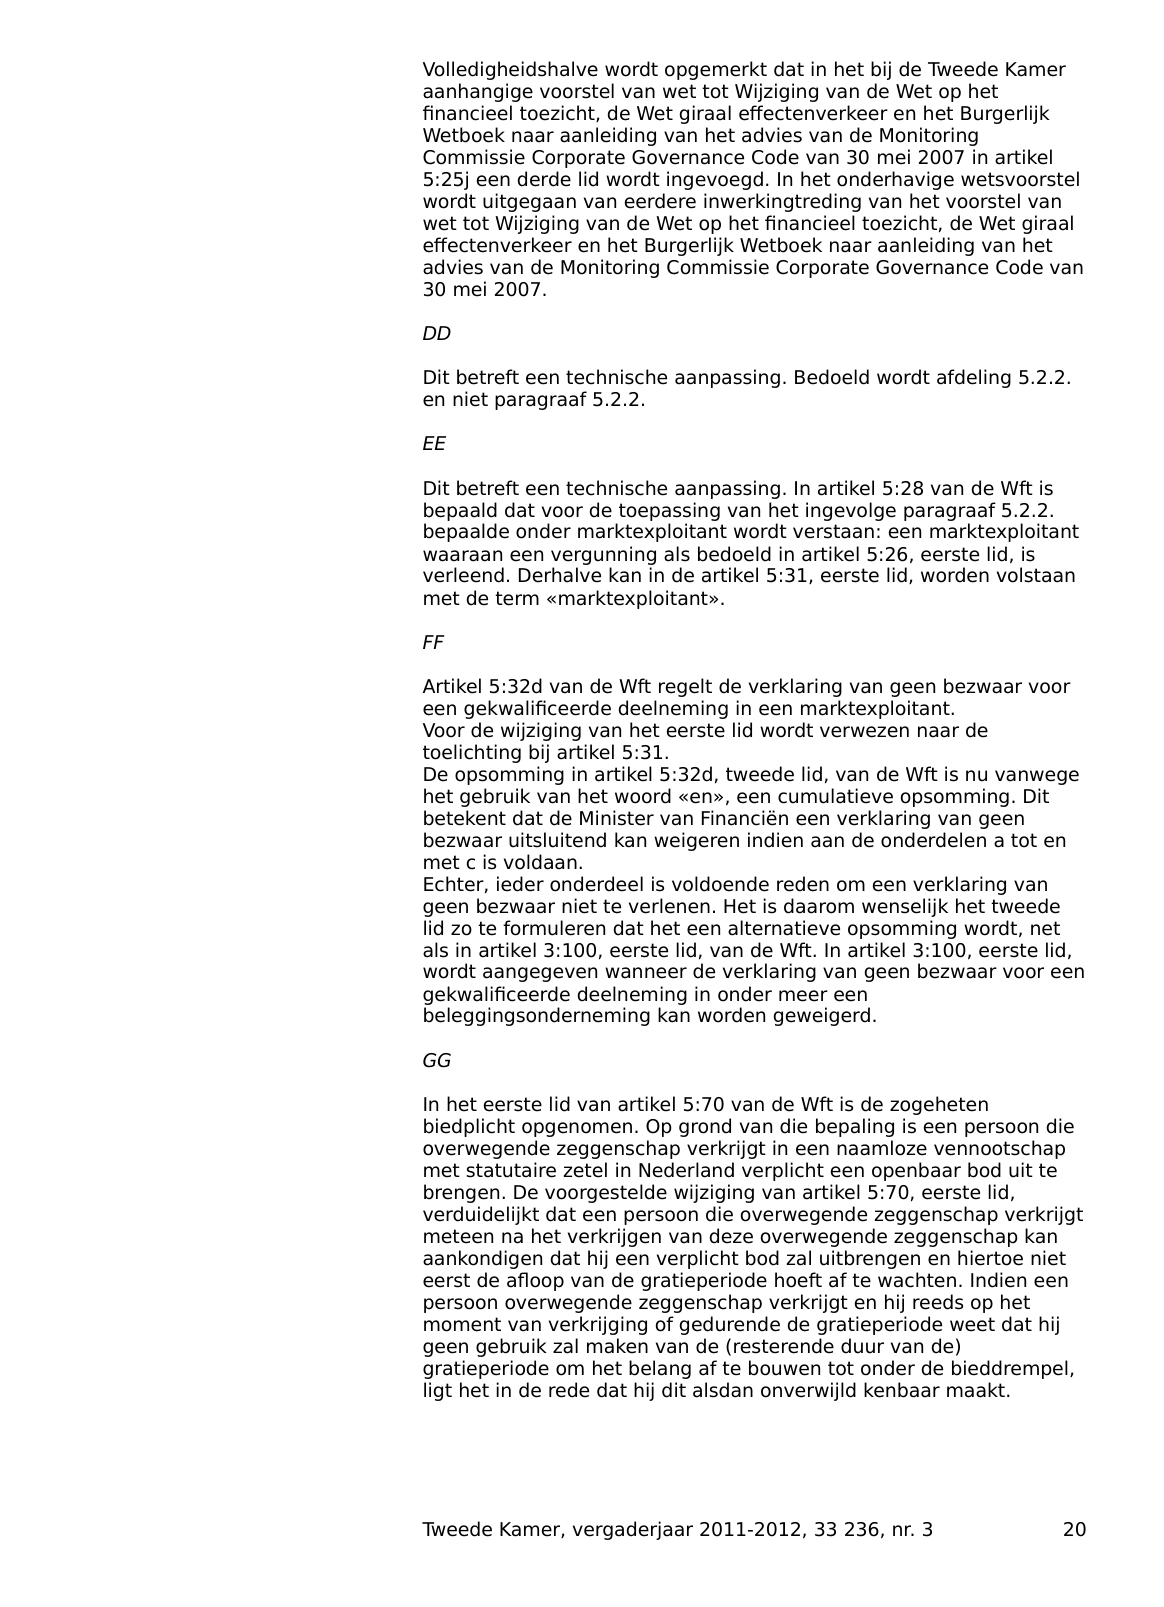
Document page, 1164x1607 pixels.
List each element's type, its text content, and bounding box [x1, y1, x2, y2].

subtitle EE [422, 433, 1087, 455]
text Voor de wijziging van het eerste lid wordt verwezen naar de toelichting bij artikel 5:31. [422, 720, 1087, 764]
text In het eerste lid van artikel 5:70 van de Wft is de zogeheten biedplicht opgenomen. Op grond van die bepaling is een persoon die overwegende zeggenschap verkrijgt in een naamloze vennootschap met statutaire zetel in Nederland verplicht een openbaar bod uit te brengen. De voorgestelde wijziging van artikel 5:70, eerste lid, verduidelijkt dat een persoon die overwegende zeggenschap verkrijgt meteen na het verkrijgen van deze overwegende zeggenschap kan aankondigen dat hij een verplicht bod zal uitbrengen en hiertoe niet eerst de afloop van de gratieperiode hoeft af te wachten. Indien een persoon overwegende zeggenschap verkrijgt en hij reeds op het moment van verkrijging of gedurende de gratieperiode weet dat hij geen gebruik zal maken van de (resterende duur van de) gratieperiode om het belang af te bouwen tot onder de bieddrempel, ligt het in de rede dat hij dit alsdan onverwijld kenbaar maakt. [422, 1094, 1087, 1401]
text Volledigheidshalve wordt opgemerkt dat in het bij de Tweede Kamer aanhangige voorstel van wet tot Wijziging van de Wet op het financieel toezicht, de Wet giraal effectenverkeer en het Burgerlijk Wetboek naar aanleiding van het advies van de Monitoring Commissie Corporate Governance Code van 30 mei 2007 in artikel 5:25j een derde lid wordt ingevoegd. In het onderhavige wetsvoorstel wordt uitgegaan van eerdere inwerkingtreding van het voorstel van wet tot Wijziging van de Wet op het financieel toezicht, de Wet giraal effectenverkeer en het Burgerlijk Wetboek naar aanleiding van het advies van de Monitoring Commissie Corporate Governance Code van 30 mei 2007. [422, 59, 1087, 301]
subtitle DD [422, 323, 1087, 345]
text Artikel 5:32d van de Wft regelt de verklaring van geen bezwaar voor een gekwalificeerde deelneming in een marktexploitant. [422, 676, 1087, 720]
text De opsomming in artikel 5:32d, tweede lid, van de Wft is nu vanwege het gebruik van het woord «en», een cumulatieve opsomming. Dit betekent dat de Minister van Financiën een verklaring van geen bezwaar uitsluitend kan weigeren indien aan de onderdelen a tot en met c is voldaan. [422, 764, 1087, 873]
text Dit betreft een technische aanpassing. Bedoeld wordt afdeling 5.2.2. en niet paragraaf 5.2.2. [422, 367, 1087, 411]
text Dit betreft een technische aanpassing. In artikel 5:28 van de Wft is bepaald dat voor de toepassing van het ingevolge paragraaf 5.2.2. bepaalde onder marktexploitant wordt verstaan: een marktexploitant waaraan een vergunning als bedoeld in artikel 5:26, eerste lid, is verleend. Derhalve kan in de artikel 5:31, eerste lid, worden volstaan met de term «marktexploitant». [422, 477, 1087, 609]
subtitle GG [422, 1049, 1087, 1072]
subtitle FF [422, 632, 1087, 653]
text Echter, ieder onderdeel is voldoende reden om een verklaring van geen bezwaar niet te verlenen. Het is daarom wenselijk het tweede lid zo te formuleren dat het een alternatieve opsomming wordt, net als in artikel 3:100, eerste lid, van de Wft. In artikel 3:100, eerste lid, wordt aangegeven wanneer de verklaring van geen bezwaar voor een gekwalificeerde deelneming in onder meer een beleggingsonderneming kan worden geweigerd. [422, 873, 1087, 1027]
